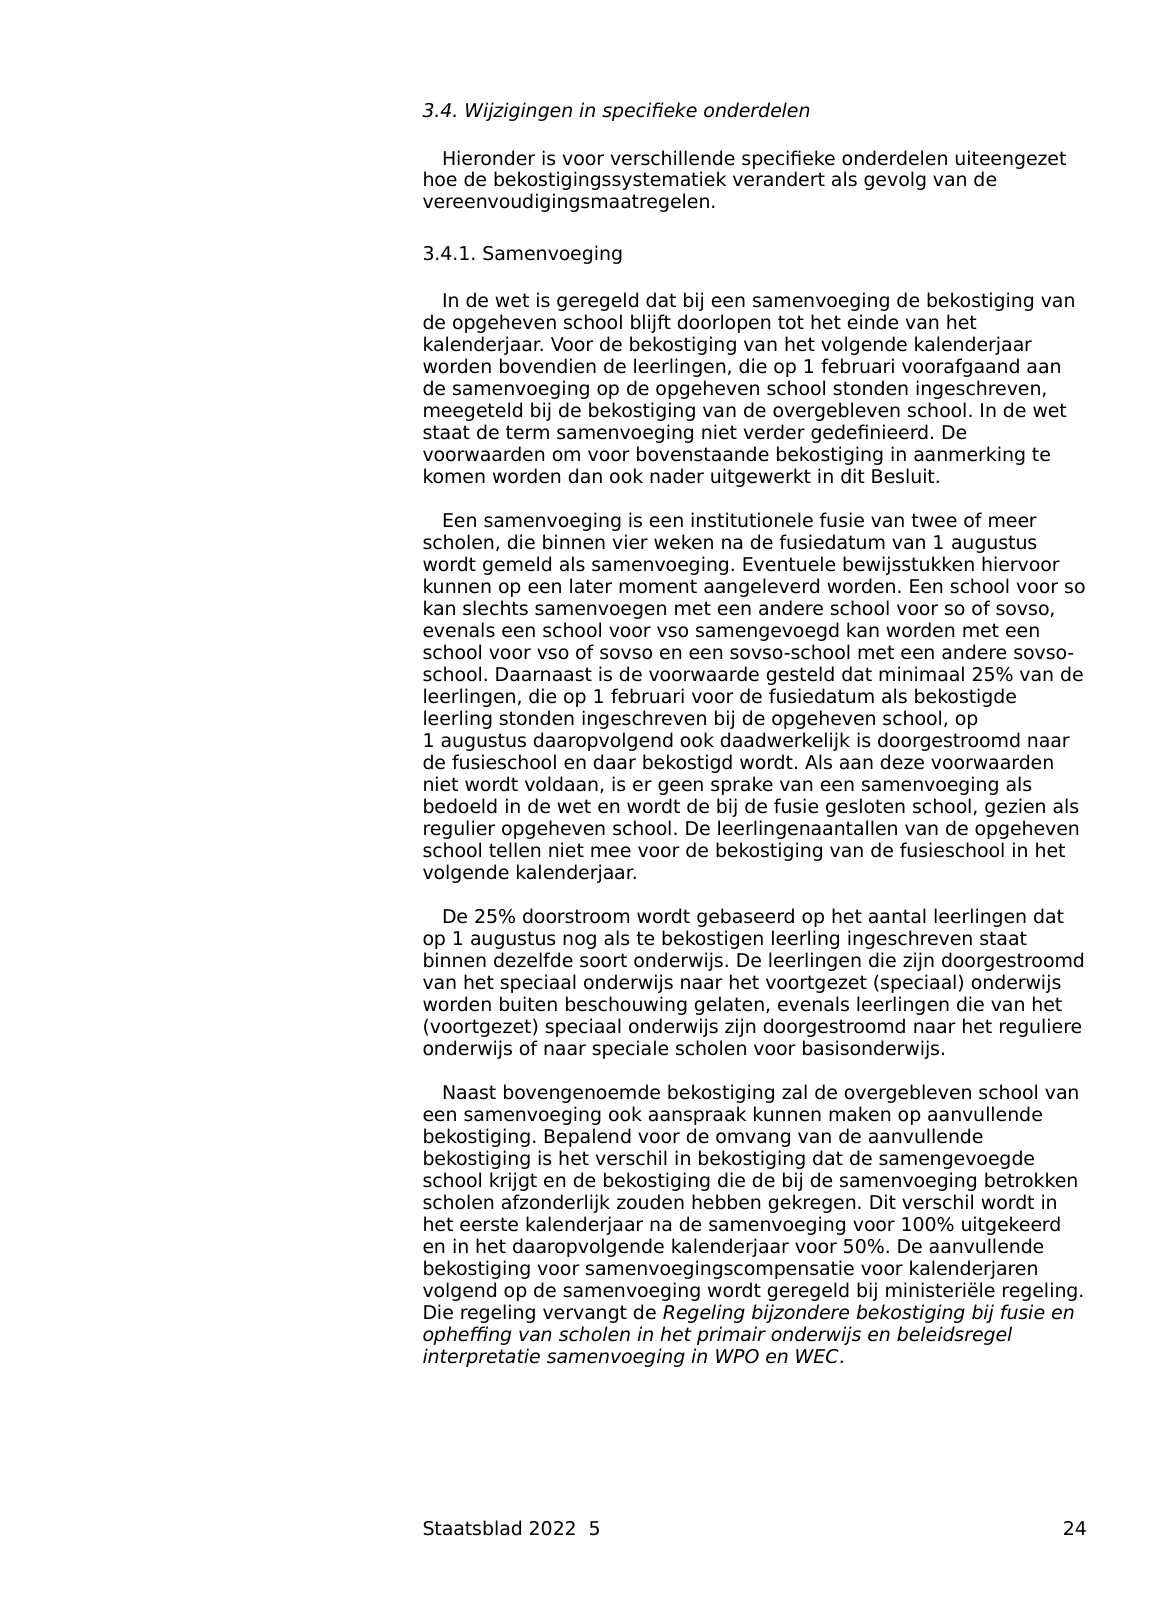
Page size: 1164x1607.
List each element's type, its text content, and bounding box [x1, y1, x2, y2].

subtitle 3.4.1. Samenvoeging [422, 243, 1087, 265]
text Naast bovengenoemde bekostiging zal de overgebleven school van een samenvoeging ook aanspraak kunnen maken op aanvullende bekostiging. Bepalend voor de omvang van de aanvullende bekostiging is het verschil in bekostiging dat de samengevoegde school krijgt en de bekostiging die de bij de samenvoeging betrokken scholen afzonderlijk zouden hebben gekregen. Dit verschil wordt in het eerste kalenderjaar na de samenvoeging voor 100% uitgekeerd en in het daaropvolgende kalenderjaar voor 50%. De aanvullende bekostiging voor samenvoegingscompensatie voor kalenderjaren volgend op de samenvoeging wordt geregeld bij ministeriële regeling. Die regeling vervangt de Regeling bijzondere bekostiging bij fusie en opheffing van scholen in het primair onderwijs en beleidsregel interpretatie samenvoeging in WPO en WEC. [422, 1082, 1087, 1368]
text In de wet is geregeld dat bij een samenvoeging de bekostiging van de opgeheven school blijft doorlopen tot het einde van het kalenderjaar. Voor de bekostiging van het volgende kalenderjaar worden bovendien de leerlingen, die op 1 februari voorafgaand aan de samenvoeging op de opgeheven school stonden ingeschreven, meegeteld bij de bekostiging van de overgebleven school. In de wet staat de term samenvoeging niet verder gedefinieerd. De voorwaarden om voor bovenstaande bekostiging in aanmerking te komen worden dan ook nader uitgewerkt in dit Besluit. [422, 290, 1087, 488]
text Een samenvoeging is een institutionele fusie van twee of meer scholen, die binnen vier weken na de fusiedatum van 1 augustus wordt gemeld als samenvoeging. Eventuele bewijsstukken hiervoor kunnen op een later moment aangeleverd worden. Een school voor so kan slechts samenvoegen met een andere school voor so of sovso, evenals een school voor vso samengevoegd kan worden met een school voor vso of sovso en een sovso-school met een andere sovso-school. Daarnaast is de voorwaarde gesteld dat minimaal 25% van de leerlingen, die op 1 februari voor de fusiedatum als bekostigde leerling stonden ingeschreven bij de opgeheven school, op 1 augustus daaropvolgend ook daadwerkelijk is doorgestroomd naar de fusieschool en daar bekostigd wordt. Als aan deze voorwaarden niet wordt voldaan, is er geen sprake van een samenvoeging als bedoeld in de wet en wordt de bij de fusie gesloten school, gezien als regulier opgeheven school. De leerlingenaantallen van de opgeheven school tellen niet mee voor de bekostiging van de fusieschool in het volgende kalenderjaar. [422, 510, 1087, 884]
text De 25% doorstroom wordt gebaseerd op het aantal leerlingen dat op 1 augustus nog als te bekostigen leerling ingeschreven staat binnen dezelfde soort onderwijs. De leerlingen die zijn doorgestroomd van het speciaal onderwijs naar het voortgezet (speciaal) onderwijs worden buiten beschouwing gelaten, evenals leerlingen die van het (voortgezet) speciaal onderwijs zijn doorgestroomd naar het reguliere onderwijs of naar speciale scholen voor basisonderwijs. [422, 906, 1087, 1060]
text Hieronder is voor verschillende specifieke onderdelen uiteengezet hoe de bekostigingssystematiek verandert als gevolg van de vereenvoudigingsmaatregelen. [422, 147, 1087, 213]
subtitle 3.4. Wijzigingen in specifieke onderdelen [422, 100, 1087, 122]
